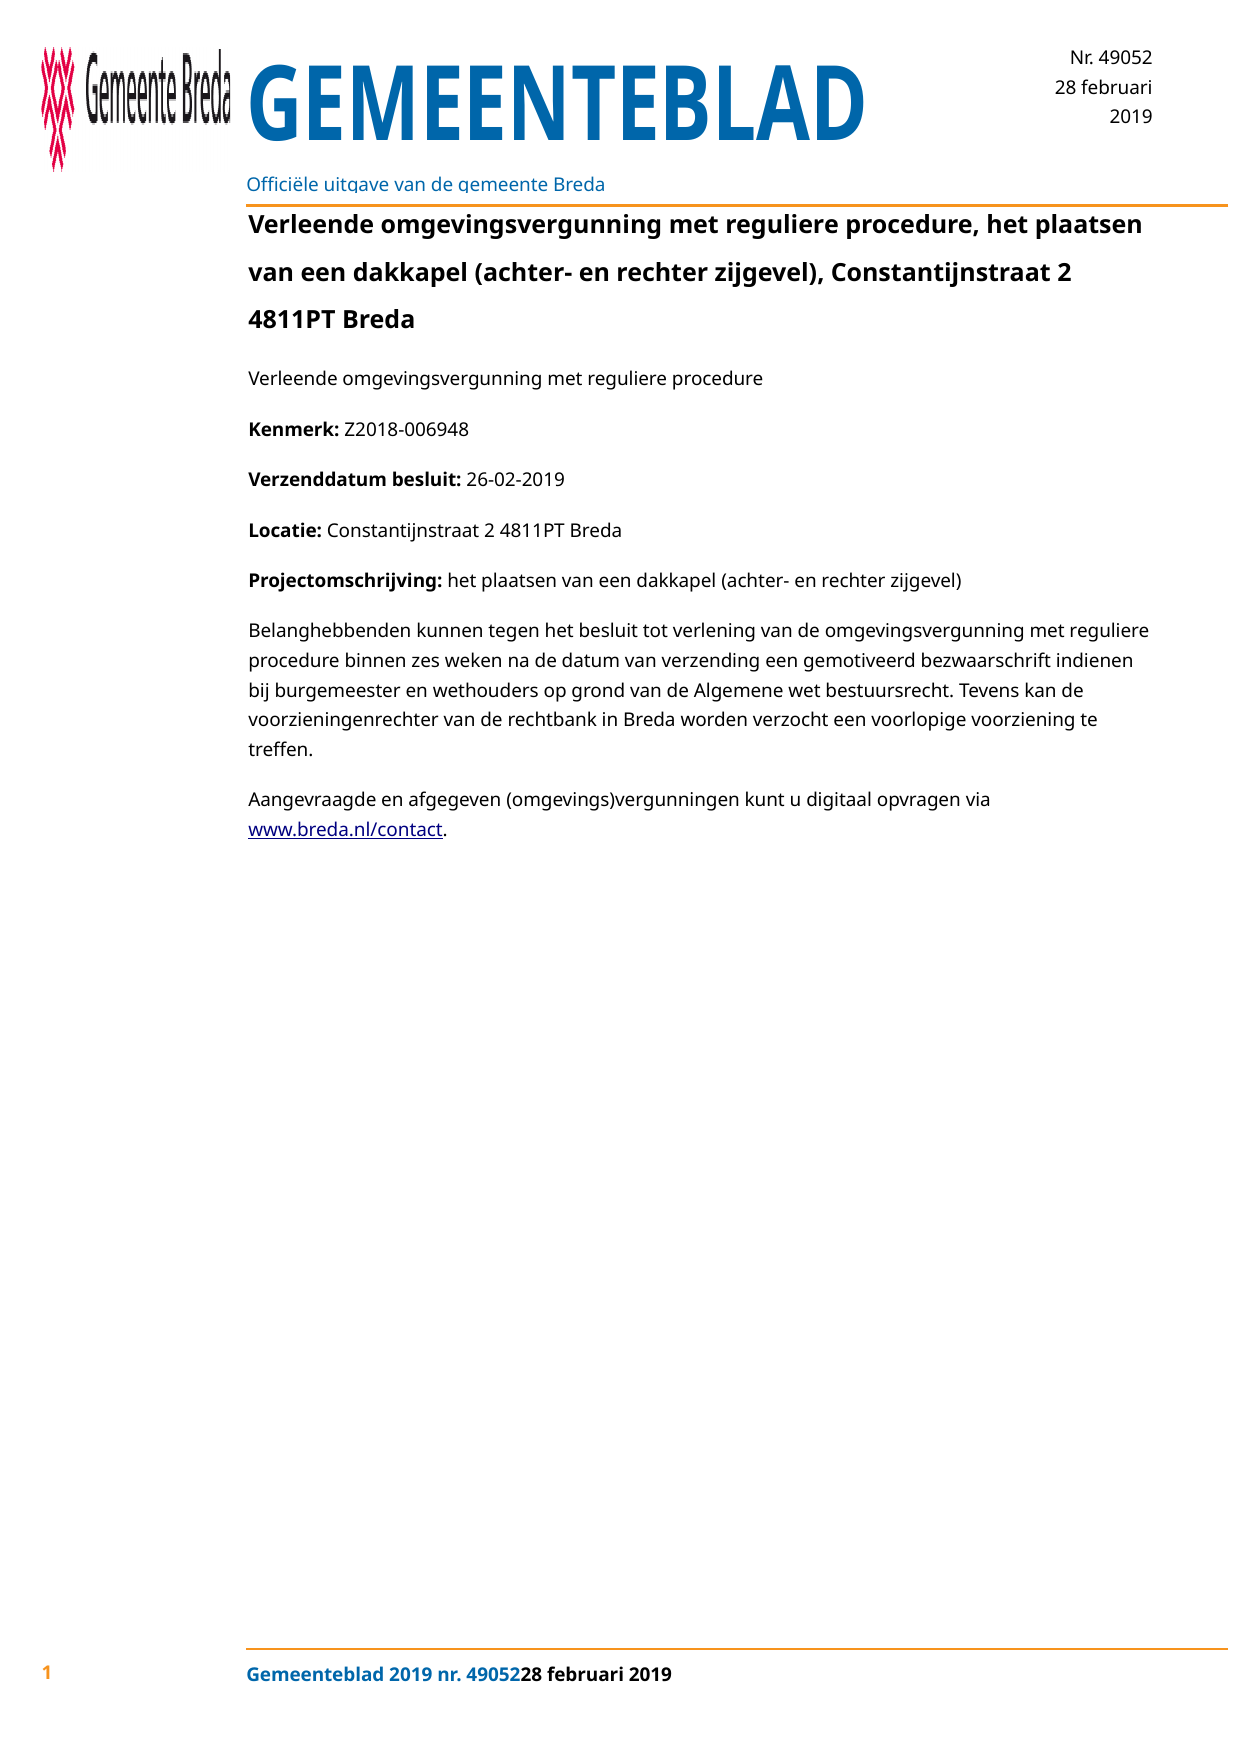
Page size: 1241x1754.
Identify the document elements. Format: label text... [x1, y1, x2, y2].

text Verleende omgevingsvergunning met reguliere procedure [248, 366, 1152, 391]
text Belanghebbenden kunnen tegen het besluit tot verlening van de omgevingsvergunning met reguliere procedure binnen zes weken na de datum van verzending een gemotiveerd bezwaarschrift indienen bij burgemeester en wethouders op grond van de Algemene wet bestuursrecht. Tevens kan de voorzieningenrechter van de rechtbank in Breda worden verzocht een voorlopige voorziening te treffen. [248, 618, 1152, 762]
text Kenmerk: Z2018-006948 [248, 416, 1152, 442]
text Projectomschrijving: het plaatsen van een dakkapel (achter- en rechter zijgevel) [248, 567, 1152, 593]
text Locatie: Constantijnstraat 2 4811PT Breda [248, 517, 1152, 542]
text Verleende omgevingsvergunning met reguliere procedure, het plaatsen van een dakkapel (achter- en rechter zijgevel), Constantijnstraat 2 4811PT Breda [248, 207, 1152, 336]
text Verzenddatum besluit: 26-02-2019 [248, 466, 1152, 492]
picture [41, 47, 231, 172]
text Aangevraagde en afgegeven (omgevings)vergunningen kunt u digitaal opvragen via www.breda.nl/contact. [248, 786, 1152, 842]
